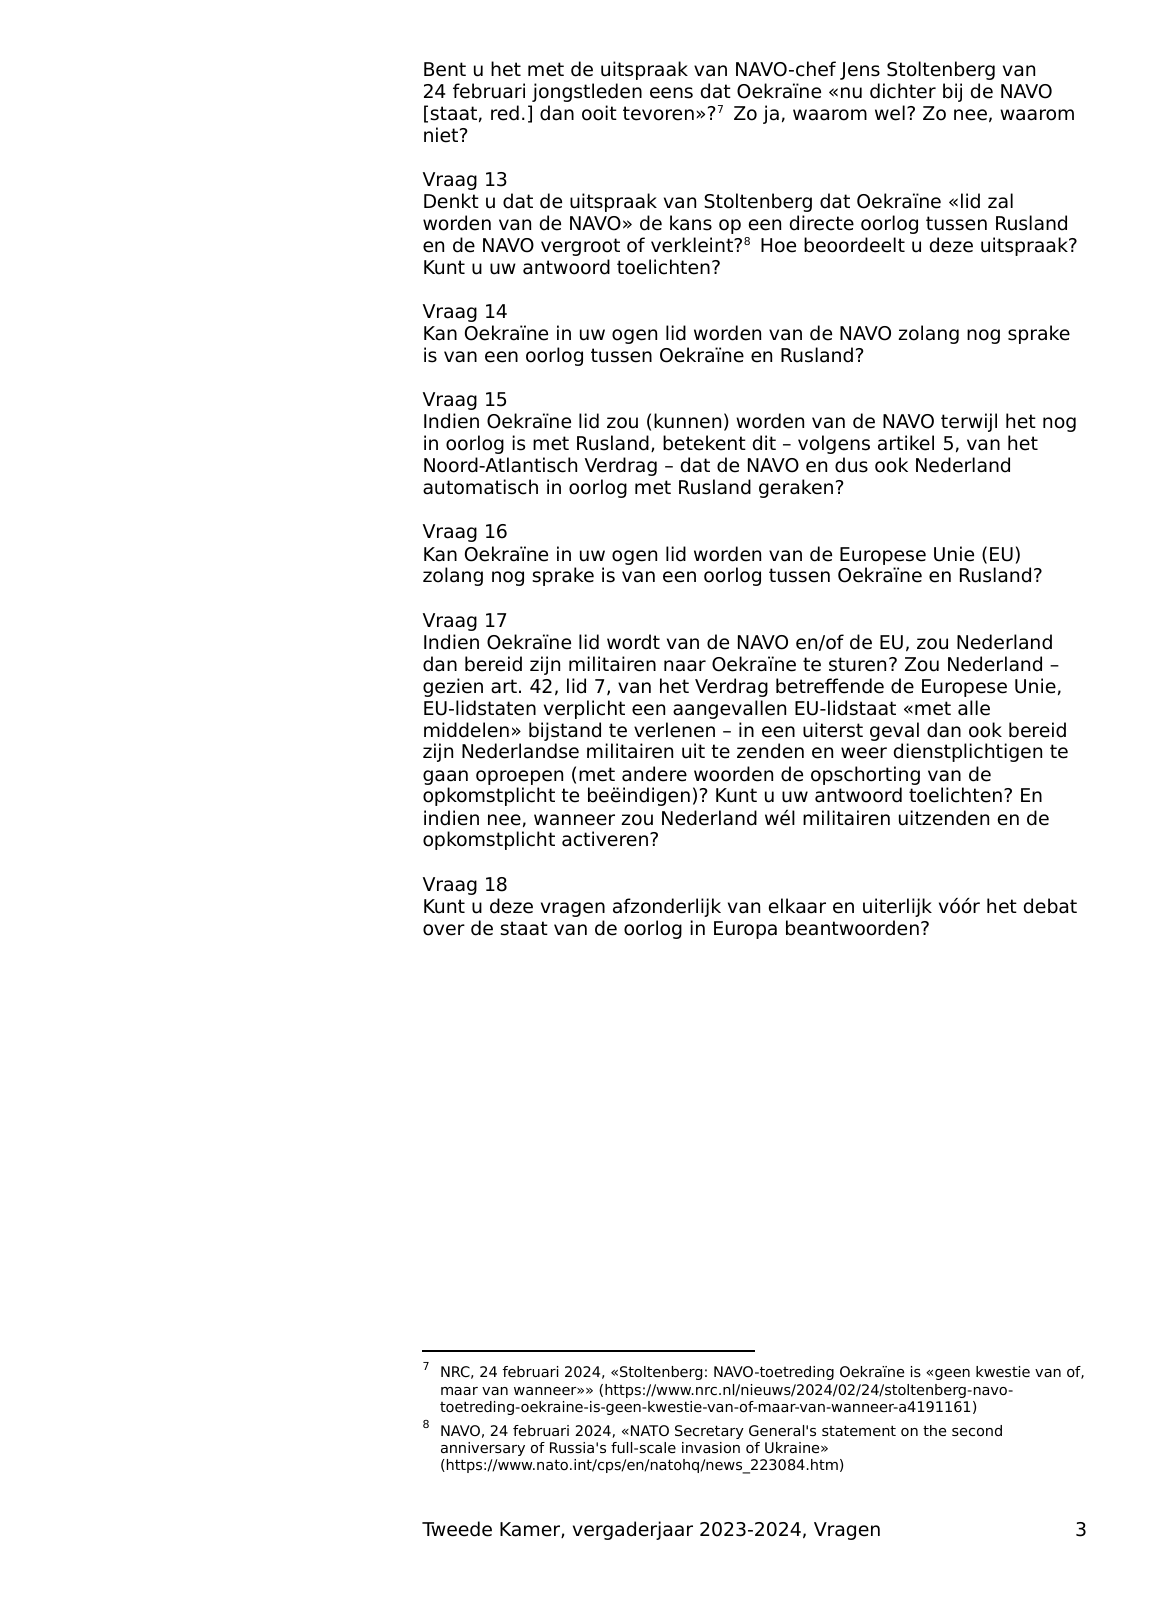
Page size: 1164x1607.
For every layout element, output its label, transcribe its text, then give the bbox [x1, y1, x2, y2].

text Bent u het met de uitspraak van NAVO-chef Jens Stoltenberg van 24 februari jongstleden eens dat Oekraïne «nu dichter bij de NAVO [staat, red.] dan ooit tevoren»? Zo ja, waarom wel? Zo nee, waarom niet? [422, 59, 1087, 147]
text Indien Oekraïne lid zou (kunnen) worden van de NAVO terwijl het nog in oorlog is met Rusland, betekent dit – volgens artikel 5, van het Noord-Atlantisch Verdrag – dat de NAVO en dus ook Nederland automatisch in oorlog met Rusland geraken? [422, 411, 1087, 499]
text NAVO, 24 februari 2024, «NATO Secretary General's statement on the second anniversary of Russia's full-scale invasion of Ukraine» (https://www.nato.int/cps/en/natohq/news_223084.htm) [422, 1418, 1087, 1474]
text Indien Oekraïne lid wordt van de NAVO en/of de EU, zou Nederland dan bereid zijn militairen naar Oekraïne te sturen? Zou Nederland – gezien art. 42, lid 7, van het Verdrag betreffende de Europese Unie, EU-lidstaten verplicht een aangevallen EU-lidstaat «met alle middelen» bijstand te verlenen – in een uiterst geval dan ook bereid zijn Nederlandse militairen uit te zenden en weer dienstplichtigen te gaan oproepen (met andere woorden de opschorting van de opkomstplicht te beëindigen)? Kunt u uw antwoord toelichten? En indien nee, wanneer zou Nederland wél militairen uitzenden en de opkomstplicht activeren? [422, 632, 1087, 851]
text Vraag 17 [422, 609, 1087, 632]
text Denkt u dat de uitspraak van Stoltenberg dat Oekraïne «lid zal worden van de NAVO» de kans op een directe oorlog tussen Rusland en de NAVO vergroot of verkleint? Hoe beoordeelt u deze uitspraak? Kunt u uw antwoord toelichten? [422, 191, 1087, 279]
text Vraag 14 [422, 301, 1087, 323]
text Vraag 15 [422, 389, 1087, 411]
text Vraag 18 [422, 873, 1087, 896]
text Vraag 13 [422, 169, 1087, 191]
text NRC, 24 februari 2024, «Stoltenberg: NAVO-toetreding Oekraïne is «geen kwestie van of, maar van wanneer»» (https://www.nrc.nl/nieuws/2024/02/24/stoltenberg-navo-toetreding-oekraine-is-geen-kwestie-van-of-maar-van-wanneer-a4191161) [422, 1360, 1087, 1416]
text Vraag 16 [422, 521, 1087, 543]
text Kan Oekraïne in uw ogen lid worden van de NAVO zolang nog sprake is van een oorlog tussen Oekraïne en Rusland? [422, 323, 1087, 367]
text Kan Oekraïne in uw ogen lid worden van de Europese Unie (EU) zolang nog sprake is van een oorlog tussen Oekraïne en Rusland? [422, 543, 1087, 587]
text Kunt u deze vragen afzonderlijk van elkaar en uiterlijk vóór het debat over de staat van de oorlog in Europa beantwoorden? [422, 896, 1087, 939]
